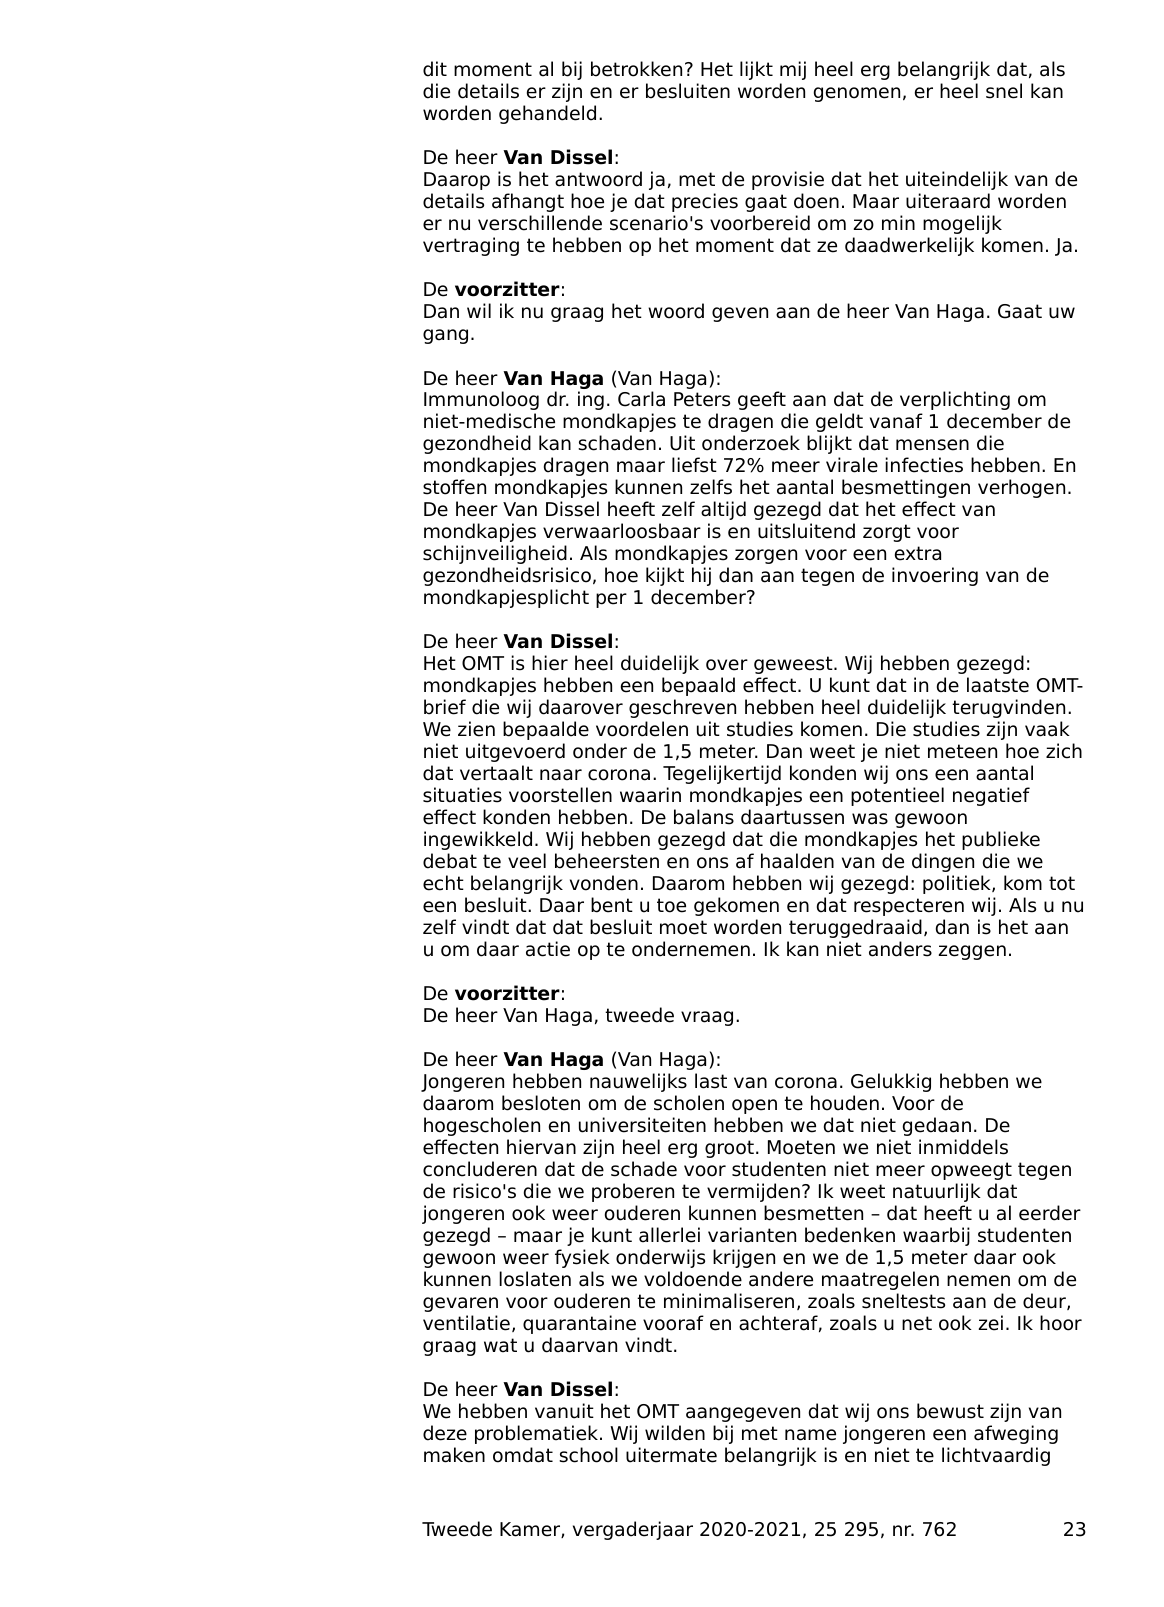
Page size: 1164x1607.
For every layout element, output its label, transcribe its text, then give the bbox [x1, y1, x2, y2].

text De heer Van Haga, tweede vraag. [422, 1005, 1087, 1027]
text De heer Van Dissel: [422, 1379, 1087, 1401]
text De heer Van Dissel: [422, 147, 1087, 169]
text We hebben vanuit het OMT aangegeven dat wij ons bewust zijn van deze problematiek. Wij wilden bij met name jongeren een afweging maken omdat school uitermate belangrijk is en niet te lichtvaardig [422, 1401, 1087, 1467]
text De voorzitter: [422, 983, 1087, 1005]
text Daarop is het antwoord ja, met de provisie dat het uiteindelijk van de details afhangt hoe je dat precies gaat doen. Maar uiteraard worden er nu verschillende scenario's voorbereid om zo min mogelijk vertraging te hebben op het moment dat ze daadwerkelijk komen. Ja. [422, 169, 1087, 257]
text Het OMT is hier heel duidelijk over geweest. Wij hebben gezegd: mondkapjes hebben een bepaald effect. U kunt dat in de laatste OMT-brief die wij daarover geschreven hebben heel duidelijk terugvinden. We zien bepaalde voordelen uit studies komen. Die studies zijn vaak niet uitgevoerd onder de 1,5 meter. Dan weet je niet meteen hoe zich dat vertaalt naar corona. Tegelijkertijd konden wij ons een aantal situaties voorstellen waarin mondkapjes een potentieel negatief effect konden hebben. De balans daartussen was gewoon ingewikkeld. Wij hebben gezegd dat die mondkapjes het publieke debat te veel beheersten en ons af haalden van de dingen die we echt belangrijk vonden. Daarom hebben wij gezegd: politiek, kom tot een besluit. Daar bent u toe gekomen en dat respecteren wij. Als u nu zelf vindt dat dat besluit moet worden teruggedraaid, dan is het aan u om daar actie op te ondernemen. Ik kan niet anders zeggen. [422, 653, 1087, 961]
text De heer Van Haga (Van Haga): [422, 367, 1087, 389]
text Immunoloog dr. ing. Carla Peters geeft aan dat de verplichting om niet-medische mondkapjes te dragen die geldt vanaf 1 december de gezondheid kan schaden. Uit onderzoek blijkt dat mensen die mondkapjes dragen maar liefst 72% meer virale infecties hebben. En stoffen mondkapjes kunnen zelfs het aantal besmettingen verhogen. De heer Van Dissel heeft zelf altijd gezegd dat het effect van mondkapjes verwaarloosbaar is en uitsluitend zorgt voor schijnveiligheid. Als mondkapjes zorgen voor een extra gezondheidsrisico, hoe kijkt hij dan aan tegen de invoering van de mondkapjesplicht per 1 december? [422, 389, 1087, 609]
text De heer Van Haga (Van Haga): [422, 1049, 1087, 1071]
text De voorzitter: [422, 279, 1087, 301]
text Jongeren hebben nauwelijks last van corona. Gelukkig hebben we daarom besloten om de scholen open te houden. Voor de hogescholen en universiteiten hebben we dat niet gedaan. De effecten hiervan zijn heel erg groot. Moeten we niet inmiddels concluderen dat de schade voor studenten niet meer opweegt tegen de risico's die we proberen te vermijden? Ik weet natuurlijk dat jongeren ook weer ouderen kunnen besmetten – dat heeft u al eerder gezegd – maar je kunt allerlei varianten bedenken waarbij studenten gewoon weer fysiek onderwijs krijgen en we de 1,5 meter daar ook kunnen loslaten als we voldoende andere maatregelen nemen om de gevaren voor ouderen te minimaliseren, zoals sneltests aan de deur, ventilatie, quarantaine vooraf en achteraf, zoals u net ook zei. Ik hoor graag wat u daarvan vindt. [422, 1071, 1087, 1357]
text Dan wil ik nu graag het woord geven aan de heer Van Haga. Gaat uw gang. [422, 301, 1087, 345]
text dit moment al bij betrokken? Het lijkt mij heel erg belangrijk dat, als die details er zijn en er besluiten worden genomen, er heel snel kan worden gehandeld. [422, 59, 1087, 125]
text De heer Van Dissel: [422, 631, 1087, 653]
